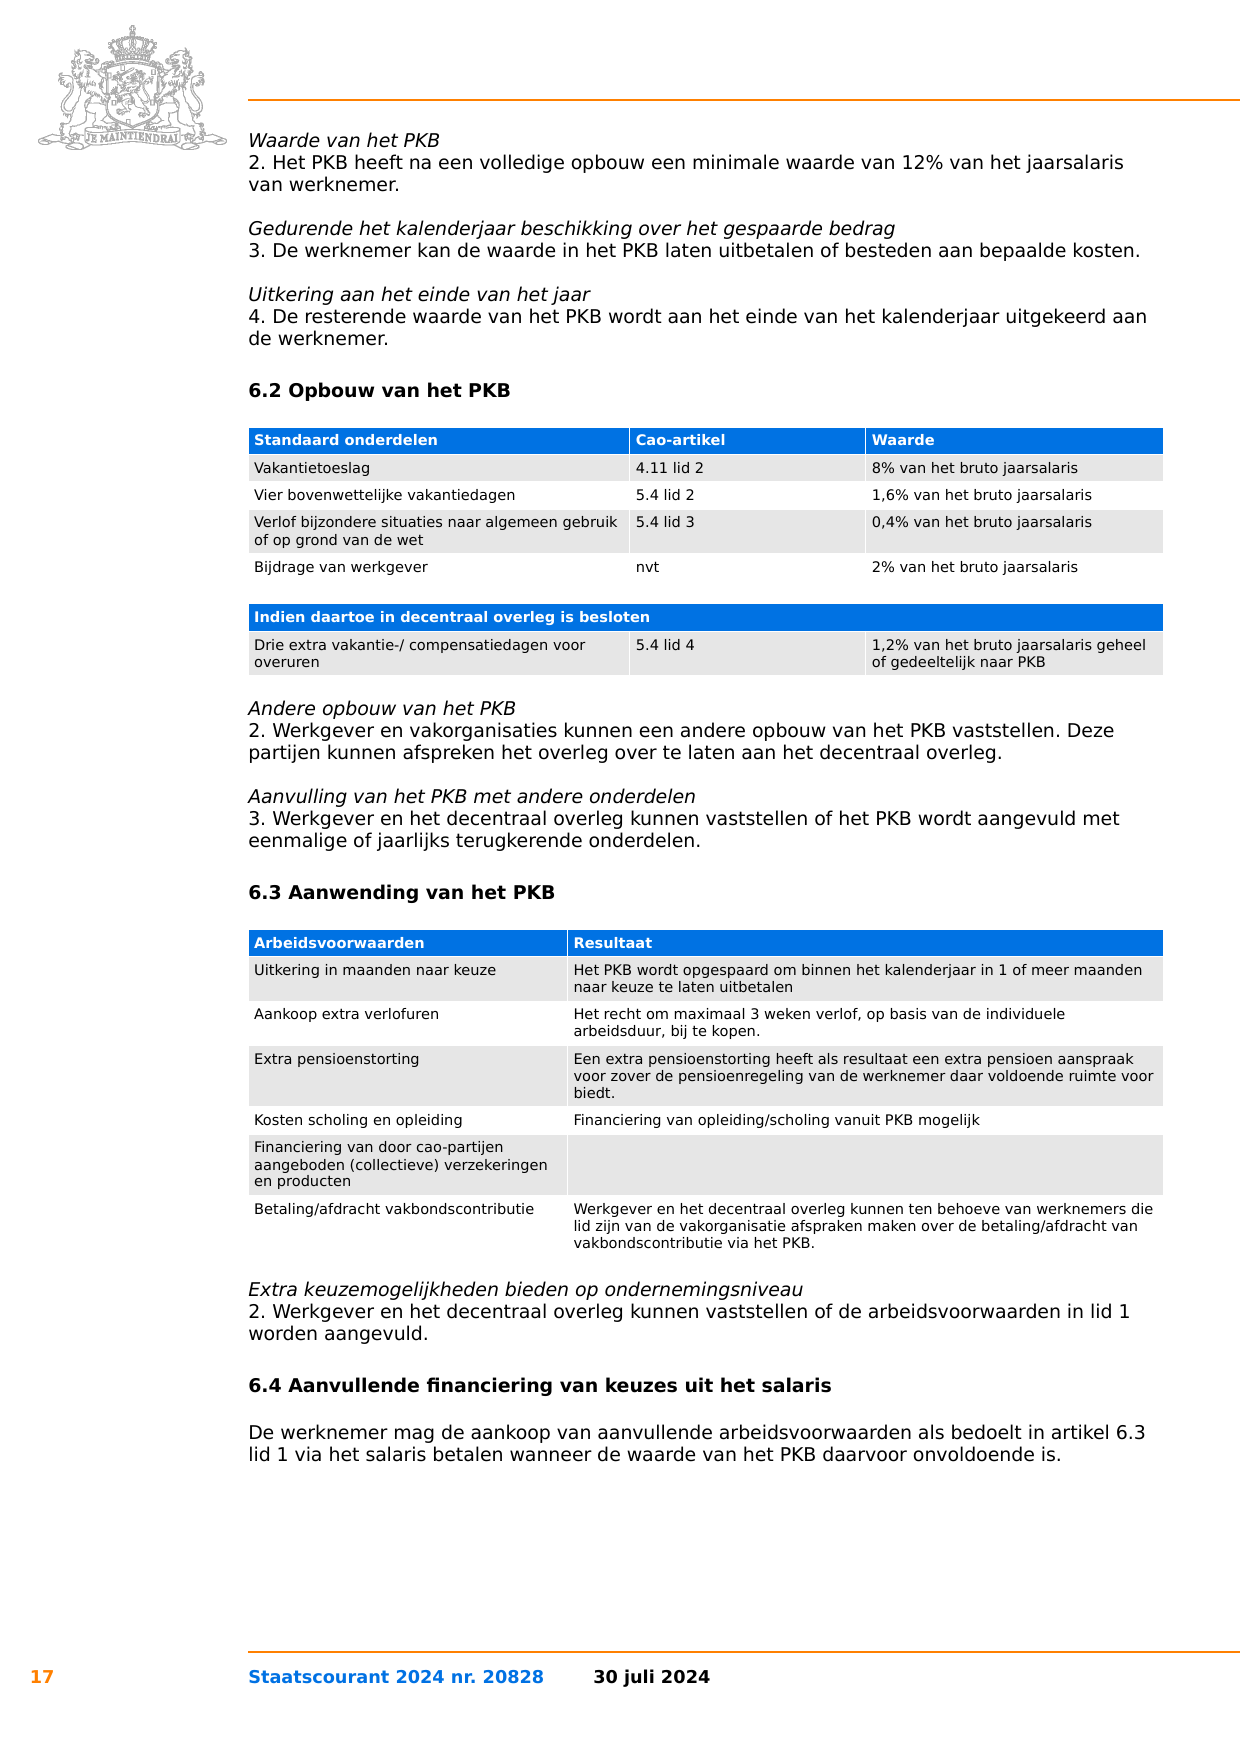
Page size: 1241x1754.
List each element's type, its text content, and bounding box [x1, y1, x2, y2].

table_cell 2% van het bruto jaarsalaris [866, 554, 1163, 580]
table_cell 5.4 lid 4 [630, 632, 865, 675]
table_cell Het PKB wordt opgespaard om binnen het kalenderjaar in 1 of meer maanden naar keuze te laten uitbetalen [568, 957, 1163, 1001]
table_cell Verlof bijzondere situaties naar algemeen gebruik of op grond van de wet [249, 510, 629, 553]
text 2. Het PKB heeft na een volledige opbouw een minimale waarde van 12% van het jaarsalaris van werknemer. [248, 152, 1163, 196]
table_cell Betaling/afdracht vakbondscontributie [249, 1196, 567, 1256]
table_cell 0,4% van het bruto jaarsalaris [866, 510, 1163, 553]
picture [38, 25, 227, 150]
table_cell Uitkering in maanden naar keuze [249, 957, 567, 1001]
subtitle 6.3 Aanwending van het PKB [248, 882, 1163, 904]
text 2. Werkgever en het decentraal overleg kunnen vaststellen of de arbeidsvoorwaarden in lid 1 worden aangevuld. [248, 1301, 1163, 1345]
table_cell 5.4 lid 2 [630, 482, 865, 509]
table_cell 5.4 lid 3 [630, 510, 865, 553]
text De werknemer mag de aankoop van aanvullende arbeidsvoorwaarden als bedoelt in artikel 6.3 lid 1 via het salaris betalen wanneer de waarde van het PKB daarvoor onvoldoende is. [248, 1422, 1163, 1466]
table_cell Kosten scholing en opleiding [249, 1107, 567, 1134]
table_header Cao-artikel [630, 428, 865, 454]
table_cell 1,6% van het bruto jaarsalaris [866, 482, 1163, 509]
table_header Standaard onderdelen [249, 428, 629, 454]
subtitle Extra keuzemogelijkheden bieden op ondernemingsniveau [248, 1279, 1163, 1301]
table_cell 1,2% van het bruto jaarsalaris geheel of gedeeltelijk naar PKB [866, 632, 1163, 675]
table_header Arbeidsvoorwaarden [249, 930, 567, 956]
table_header Waarde [866, 428, 1163, 454]
text 3. De werknemer kan de waarde in het PKB laten uitbetalen of besteden aan bepaalde kosten. [248, 240, 1163, 262]
table_header Resultaat [568, 930, 1163, 956]
subtitle Uitkering aan het einde van het jaar [248, 283, 1163, 306]
subtitle Andere opbouw van het PKB [248, 698, 1163, 720]
table_cell Vier bovenwettelijke vakantiedagen [249, 482, 629, 509]
subtitle Gedurende het kalenderjaar beschikking over het gespaarde bedrag [248, 218, 1163, 240]
table_cell Drie extra vakantie-/ compensatiedagen voor overuren [249, 632, 629, 675]
text 4. De resterende waarde van het PKB wordt aan het einde van het kalenderjaar uitgekeerd aan de werknemer. [248, 306, 1163, 349]
table_cell Financiering van door cao-partijen aangeboden (collectieve) verzekeringen en producten [249, 1135, 567, 1195]
table_cell 4.11 lid 2 [630, 455, 865, 481]
table_cell Bijdrage van werkgever [249, 554, 629, 580]
text 3. Werkgever en het decentraal overleg kunnen vaststellen of het PKB wordt aangevuld met eenmalige of jaarlijks terugkerende onderdelen. [248, 808, 1163, 852]
table_cell Het recht om maximaal 3 weken verlof, op basis van de individuele arbeidsduur, bij te kopen. [568, 1002, 1163, 1045]
table_header Indien daartoe in decentraal overleg is besloten [249, 604, 1163, 631]
table_cell Extra pensioenstorting [249, 1046, 567, 1106]
table_cell Een extra pensioenstorting heeft als resultaat een extra pensioen aanspraak voor zover de pensioenregeling van de werknemer daar voldoende ruimte voor biedt. [568, 1046, 1163, 1106]
table_cell Vakantietoeslag [249, 455, 629, 481]
table_cell Werkgever en het decentraal overleg kunnen ten behoeve van werknemers die lid zijn van de vakorganisatie afspraken maken over de betaling/afdracht van vakbondscontributie via het PKB. [568, 1196, 1163, 1256]
table_cell Aankoop extra verlofuren [249, 1002, 567, 1045]
table_cell nvt [630, 554, 865, 580]
table_cell [568, 1135, 1163, 1195]
table_cell 8% van het bruto jaarsalaris [866, 455, 1163, 481]
subtitle Aanvulling van het PKB met andere onderdelen [248, 786, 1163, 808]
text 2. Werkgever en vakorganisaties kunnen een andere opbouw van het PKB vaststellen. Deze partijen kunnen afspreken het overleg over te laten aan het decentraal overleg. [248, 720, 1163, 764]
table_cell Financiering van opleiding/scholing vanuit PKB mogelijk [568, 1107, 1163, 1134]
subtitle Waarde van het PKB [248, 130, 1163, 152]
subtitle 6.2 Opbouw van het PKB [248, 379, 1163, 401]
subtitle 6.4 Aanvullende financiering van keuzes uit het salaris [248, 1375, 1163, 1397]
